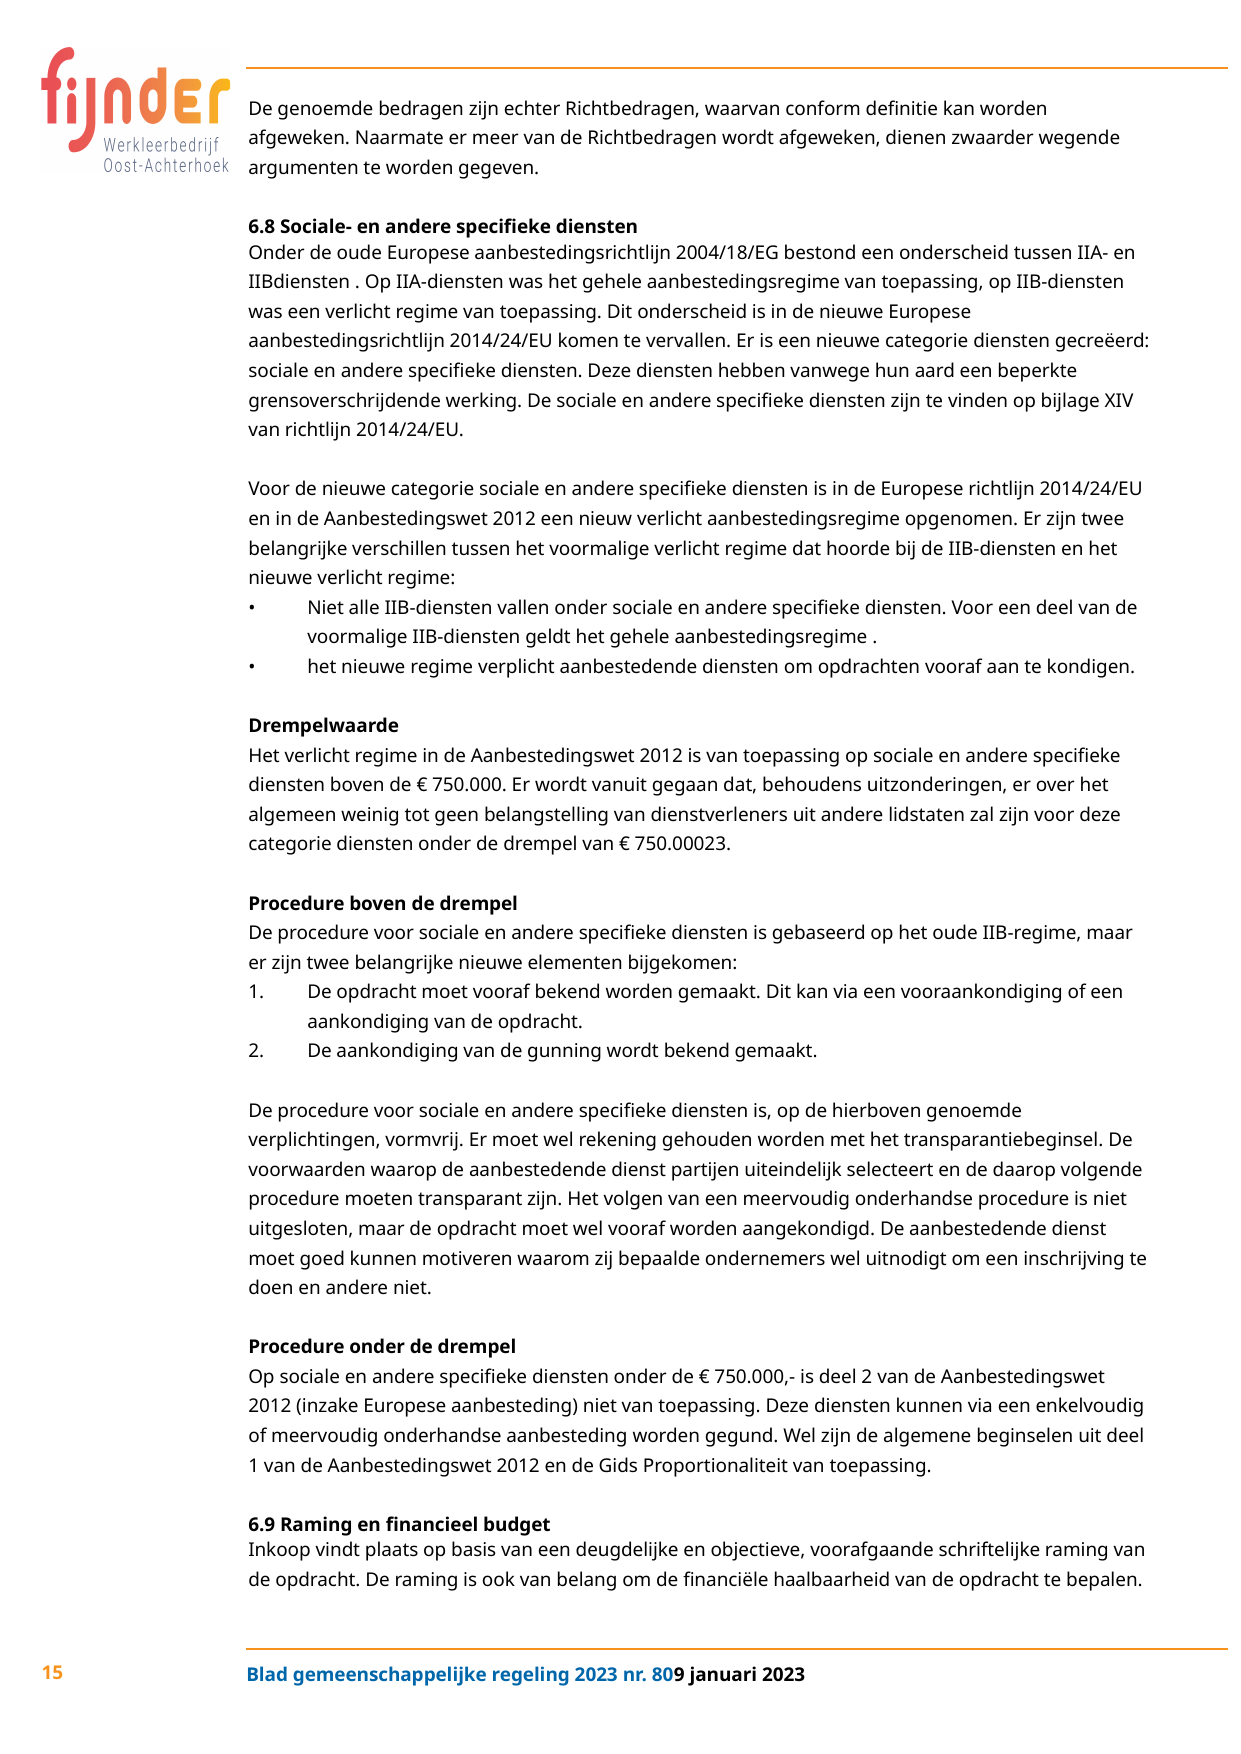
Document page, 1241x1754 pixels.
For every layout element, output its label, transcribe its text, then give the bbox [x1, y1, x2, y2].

text Voor de nieuwe categorie sociale en andere specifieke diensten is in de Europese richtlijn 2014/24/EU en in de Aanbestedingswet 2012 een nieuw verlicht aanbestedingsregime opgenomen. Er zijn twee belangrijke verschillen tussen het voormalige verlicht regime dat hoorde bij de IIB-diensten en het nieuwe verlicht regime: [248, 476, 1152, 590]
text De procedure voor sociale en andere specifieke diensten is gebaseerd op het oude IIB-regime, maar er zijn twee belangrijke nieuwe elementen bijgekomen: [248, 919, 1152, 974]
text Procedure boven de drempel [248, 890, 1152, 915]
text 6.8 Sociale- en andere specifieke diensten [248, 213, 1152, 239]
text Drempelwaarde [248, 712, 1152, 738]
list het nieuwe regime verplicht aanbestedende diensten om opdrachten vooraf aan te kondigen. [248, 653, 1152, 679]
text De genoemde bedragen zijn echter Richtbedragen, waarvan conform definitie kan worden afgeweken. Naarmate er meer van de Richtbedragen wordt afgeweken, dienen zwaarder wegende argumenten te worden gegeven. [248, 95, 1152, 180]
text Procedure onder de drempel [248, 1333, 1152, 1359]
picture [41, 47, 231, 172]
text De procedure voor sociale en andere specifieke diensten is, op de hierboven genoemde verplichtingen, vormvrij. Er moet wel rekening gehouden worden met het transparantiebeginsel. De voorwaarden waarop de aanbestedende dienst partijen uiteindelijk selecteert en de daarop volgende procedure moeten transparant zijn. Het volgen van een meervoudig onderhandse procedure is niet uitgesloten, maar de opdracht moet wel vooraf worden aangekondigd. De aanbestedende dienst moet goed kunnen motiveren waarom zij bepaalde ondernemers wel uitnodigt om een inschrijving te doen en andere niet. [248, 1097, 1152, 1300]
text Onder de oude Europese aanbestedingsrichtlijn 2004/18/EG bestond een onderscheid tussen IIA- en IIBdiensten . Op IIA-diensten was het gehele aanbestedingsregime van toepassing, op IIB-diensten was een verlicht regime van toepassing. Dit onderscheid is in de nieuwe Europese aanbestedingsrichtlijn 2014/24/EU komen te vervallen. Er is een nieuwe categorie diensten gecreëerd: sociale en andere specifieke diensten. Deze diensten hebben vanwege hun aard een beperkte grensoverschrijdende werking. De sociale en andere specifieke diensten zijn te vinden op bijlage XIV van richtlijn 2014/24/EU. [248, 239, 1152, 442]
text Het verlicht regime in de Aanbestedingswet 2012 is van toepassing op sociale en andere specifieke diensten boven de € 750.000. Er wordt vanuit gegaan dat, behoudens uitzonderingen, er over het algemeen weinig tot geen belangstelling van dienstverleners uit andere lidstaten zal zijn voor deze categorie diensten onder de drempel van € 750.00023. [248, 742, 1152, 856]
text Inkoop vindt plaats op basis van een deugdelijke en objectieve, voorafgaande schriftelijke raming van de opdracht. De raming is ook van belang om de financiële haalbaarheid van de opdracht te bepalen. [248, 1537, 1152, 1592]
list De opdracht moet vooraf bekend worden gemaakt. Dit kan via een vooraankondiging of een aankondiging van de opdracht. [248, 978, 1152, 1034]
list De aankondiging van de gunning wordt bekend gemaakt. [248, 1038, 1152, 1063]
list Niet alle IIB-diensten vallen onder sociale en andere specifieke diensten. Voor een deel van de voormalige IIB-diensten geldt het gehele aanbestedingsregime . [248, 594, 1152, 649]
text Op sociale en andere specifieke diensten onder de € 750.000,- is deel 2 van de Aanbestedingswet 2012 (inzake Europese aanbesteding) niet van toepassing. Deze diensten kunnen via een enkelvoudig of meervoudig onderhandse aanbesteding worden gegund. Wel zijn de algemene beginselen uit deel 1 van de Aanbestedingswet 2012 en de Gids Proportionaliteit van toepassing. [248, 1363, 1152, 1477]
text 6.9 Raming en financieel budget [248, 1511, 1152, 1537]
